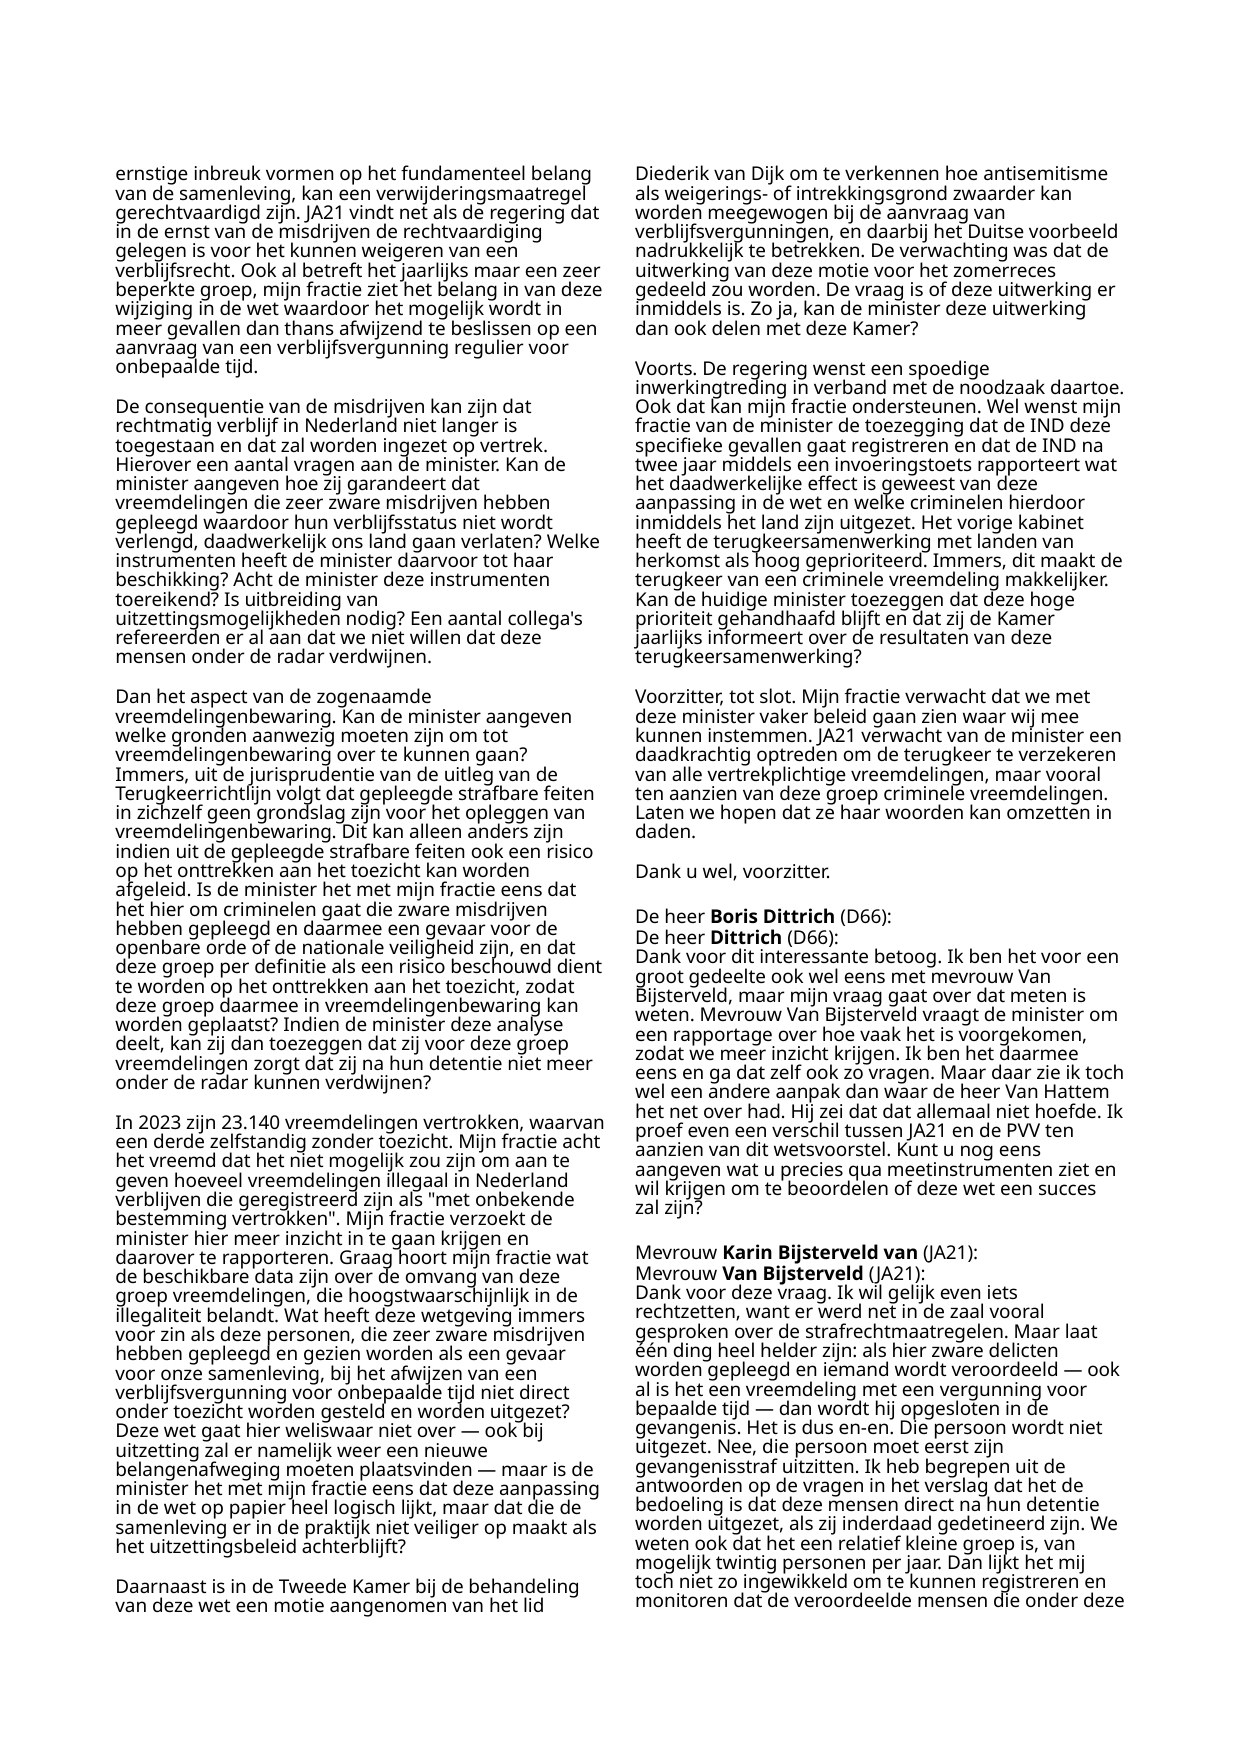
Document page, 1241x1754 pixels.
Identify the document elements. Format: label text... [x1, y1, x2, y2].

text Mevrouw Karin Bijsterveld van (JA21): [635, 1239, 1125, 1265]
text Dank voor deze vraag. Ik wil gelijk even iets rechtzetten, want er werd net in de zaal vooral gesproken over de strafrechtmaatregelen. Maar laat één ding heel helder zijn: als hier zware delicten worden gepleegd en iemand wordt veroordeeld — ook al is het een vreemdeling met een vergunning voor bepaalde tijd — dan wordt hij opgesloten in de gevangenis. Het is dus en-en. Die persoon wordt niet uitgezet. Nee, die persoon moet eerst zijn gevangenisstraf uitzitten. Ik heb begrepen uit de antwoorden op de vragen in het verslag dat het de bedoeling is dat deze mensen direct na hun detentie worden uitgezet, als zij inderdaad gedetineerd zijn. We weten ook dat het een relatief kleine groep is, van mogelijk twintig personen per jaar. Dan lijkt het mij toch niet zo ingewikkeld om te kunnen registreren en monitoren dat de veroordeelde mensen die onder deze [635, 1284, 1125, 1612]
text Dan het aspect van de zogenaamde vreemdelingenbewaring. Kan de minister aangeven welke gronden aanwezig moeten zijn om tot vreemdelingenbewaring over te kunnen gaan? Immers, uit de jurisprudentie van de uitleg van de Terugkeerrichtlijn volgt dat gepleegde strafbare feiten in zichzelf geen grondslag zijn voor het opleggen van vreemdelingenbewaring. Dit kan alleen anders zijn indien uit de gepleegde strafbare feiten ook een risico op het onttrekken aan het toezicht kan worden afgeleid. Is de minister het met mijn fractie eens dat het hier om criminelen gaat die zware misdrijven hebben gepleegd en daarmee een gevaar voor de openbare orde of de nationale veiligheid zijn, en dat deze groep per definitie als een risico beschouwd dient te worden op het onttrekken aan het toezicht, zodat deze groep daarmee in vreemdelingenbewaring kan worden geplaatst? Indien de minister deze analyse deelt, kan zij dan toezeggen dat zij voor deze groep vreemdelingen zorgt dat zij na hun detentie niet meer onder de radar kunnen verdwijnen? [115, 688, 605, 1093]
text De heer Boris Dittrich (D66): [635, 903, 1125, 929]
text Dank voor dit interessante betoog. Ik ben het voor een groot gedeelte ook wel eens met mevrouw Van Bijsterveld, maar mijn vraag gaat over dat meten is weten. Mevrouw Van Bijsterveld vraagt de minister om een rapportage over hoe vaak het is voorgekomen, zodat we meer inzicht krijgen. Ik ben het daarmee eens en ga dat zelf ook zo vragen. Maar daar zie ik toch wel een andere aanpak dan waar de heer Van Hattem het net over had. Hij zei dat dat allemaal niet hoefde. Ik proef even een verschil tussen JA21 en de PVV ten aanzien van dit wetsvoorstel. Kunt u nog eens aangeven wat u precies qua meetinstrumenten ziet en wil krijgen om te beoordelen of deze wet een succes zal zijn? [635, 948, 1125, 1218]
text De heer Dittrich (D66): [635, 929, 1125, 948]
text In 2023 zijn 23.140 vreemdelingen vertrokken, waarvan een derde zelfstandig zonder toezicht. Mijn fractie acht het vreemd dat het niet mogelijk zou zijn om aan te geven hoeveel vreemdelingen illegaal in Nederland verblijven die geregistreerd zijn als "met onbekende bestemming vertrokken". Mijn fractie verzoekt de minister hier meer inzicht in te gaan krijgen en daarover te rapporteren. Graag hoort mijn fractie wat de beschikbare data zijn over de omvang van deze groep vreemdelingen, die hoogstwaarschijnlijk in de illegaliteit belandt. Wat heeft deze wetgeving immers voor zin als deze personen, die zeer zware misdrijven hebben gepleegd en gezien worden als een gevaar voor onze samenleving, bij het afwijzen van een verblijfsvergunning voor onbepaalde tijd niet direct onder toezicht worden gesteld en worden uitgezet? Deze wet gaat hier weliswaar niet over — ook bij uitzetting zal er namelijk weer een nieuwe belangenafweging moeten plaatsvinden — maar is de minister het met mijn fractie eens dat deze aanpassing in de wet op papier heel logisch lijkt, maar dat die de samenleving er in de praktijk niet veiliger op maakt als het uitzettingsbeleid achterblijft? [115, 1114, 605, 1557]
text Dank u wel, voorzitter. [635, 863, 1125, 883]
text Voorts. De regering wenst een spoedige inwerkingtreding in verband met de noodzaak daartoe. Ook dat kan mijn fractie ondersteunen. Wel wenst mijn fractie van de minister de toezegging dat de IND deze specifieke gevallen gaat registreren en dat de IND na twee jaar middels een invoeringstoets rapporteert wat het daadwerkelijke effect is geweest van deze aanpassing in de wet en welke criminelen hierdoor inmiddels het land zijn uitgezet. Het vorige kabinet heeft de terugkeersamenwerking met landen van herkomst als hoog geprioriteerd. Immers, dit maakt de terugkeer van een criminele vreemdeling makkelijker. Kan de huidige minister toezeggen dat deze hoge prioriteit gehandhaafd blijft en dat zij de Kamer jaarlijks informeert over de resultaten van deze terugkeersamenwerking? [635, 359, 1125, 668]
text ernstige inbreuk vormen op het fundamenteel belang van de samenleving, kan een verwijderingsmaatregel gerechtvaardigd zijn. JA21 vindt net als de regering dat in de ernst van de misdrijven de rechtvaardiging gelegen is voor het kunnen weigeren van een verblijfsrecht. Ook al betreft het jaarlijks maar een zeer beperkte groep, mijn fractie ziet het belang in van deze wijziging in de wet waardoor het mogelijk wordt in meer gevallen dan thans afwijzend te beslissen op een aanvraag van een verblijfsvergunning regulier voor onbepaalde tijd. [115, 165, 605, 377]
text Diederik van Dijk om te verkennen hoe antisemitisme als weigerings- of intrekkingsgrond zwaarder kan worden meegewogen bij de aanvraag van verblijfsvergunningen, en daarbij het Duitse voorbeeld nadrukkelijk te betrekken. De verwachting was dat de uitwerking van deze motie voor het zomerreces gedeeld zou worden. De vraag is of deze uitwerking er inmiddels is. Zo ja, kan de minister deze uitwerking dan ook delen met deze Kamer? [635, 165, 1125, 339]
text Mevrouw Van Bijsterveld (JA21): [635, 1265, 1125, 1284]
text Daarnaast is in de Tweede Kamer bij de behandeling van deze wet een motie aangenomen van het lid [115, 1578, 605, 1616]
text Voorzitter, tot slot. Mijn fractie verwacht dat we met deze minister vaker beleid gaan zien waar wij mee kunnen instemmen. JA21 verwacht van de minister een daadkrachtig optreden om de terugkeer te verzekeren van alle vertrekplichtige vreemdelingen, maar vooral ten aanzien van deze groep criminele vreemdelingen. Laten we hopen dat ze haar woorden kan omzetten in daden. [635, 688, 1125, 843]
text De consequentie van de misdrijven kan zijn dat rechtmatig verblijf in Nederland niet langer is toegestaan en dat zal worden ingezet op vertrek. Hierover een aantal vragen aan de minister. Kan de minister aangeven hoe zij garandeert dat vreemdelingen die zeer zware misdrijven hebben gepleegd waardoor hun verblijfsstatus niet wordt verlengd, daadwerkelijk ons land gaan verlaten? Welke instrumenten heeft de minister daarvoor tot haar beschikking? Acht de minister deze instrumenten toereikend? Is uitbreiding van uitzettingsmogelijkheden nodig? Een aantal collega's refereerden er al aan dat we niet willen dat deze mensen onder de radar verdwijnen. [115, 398, 605, 668]
